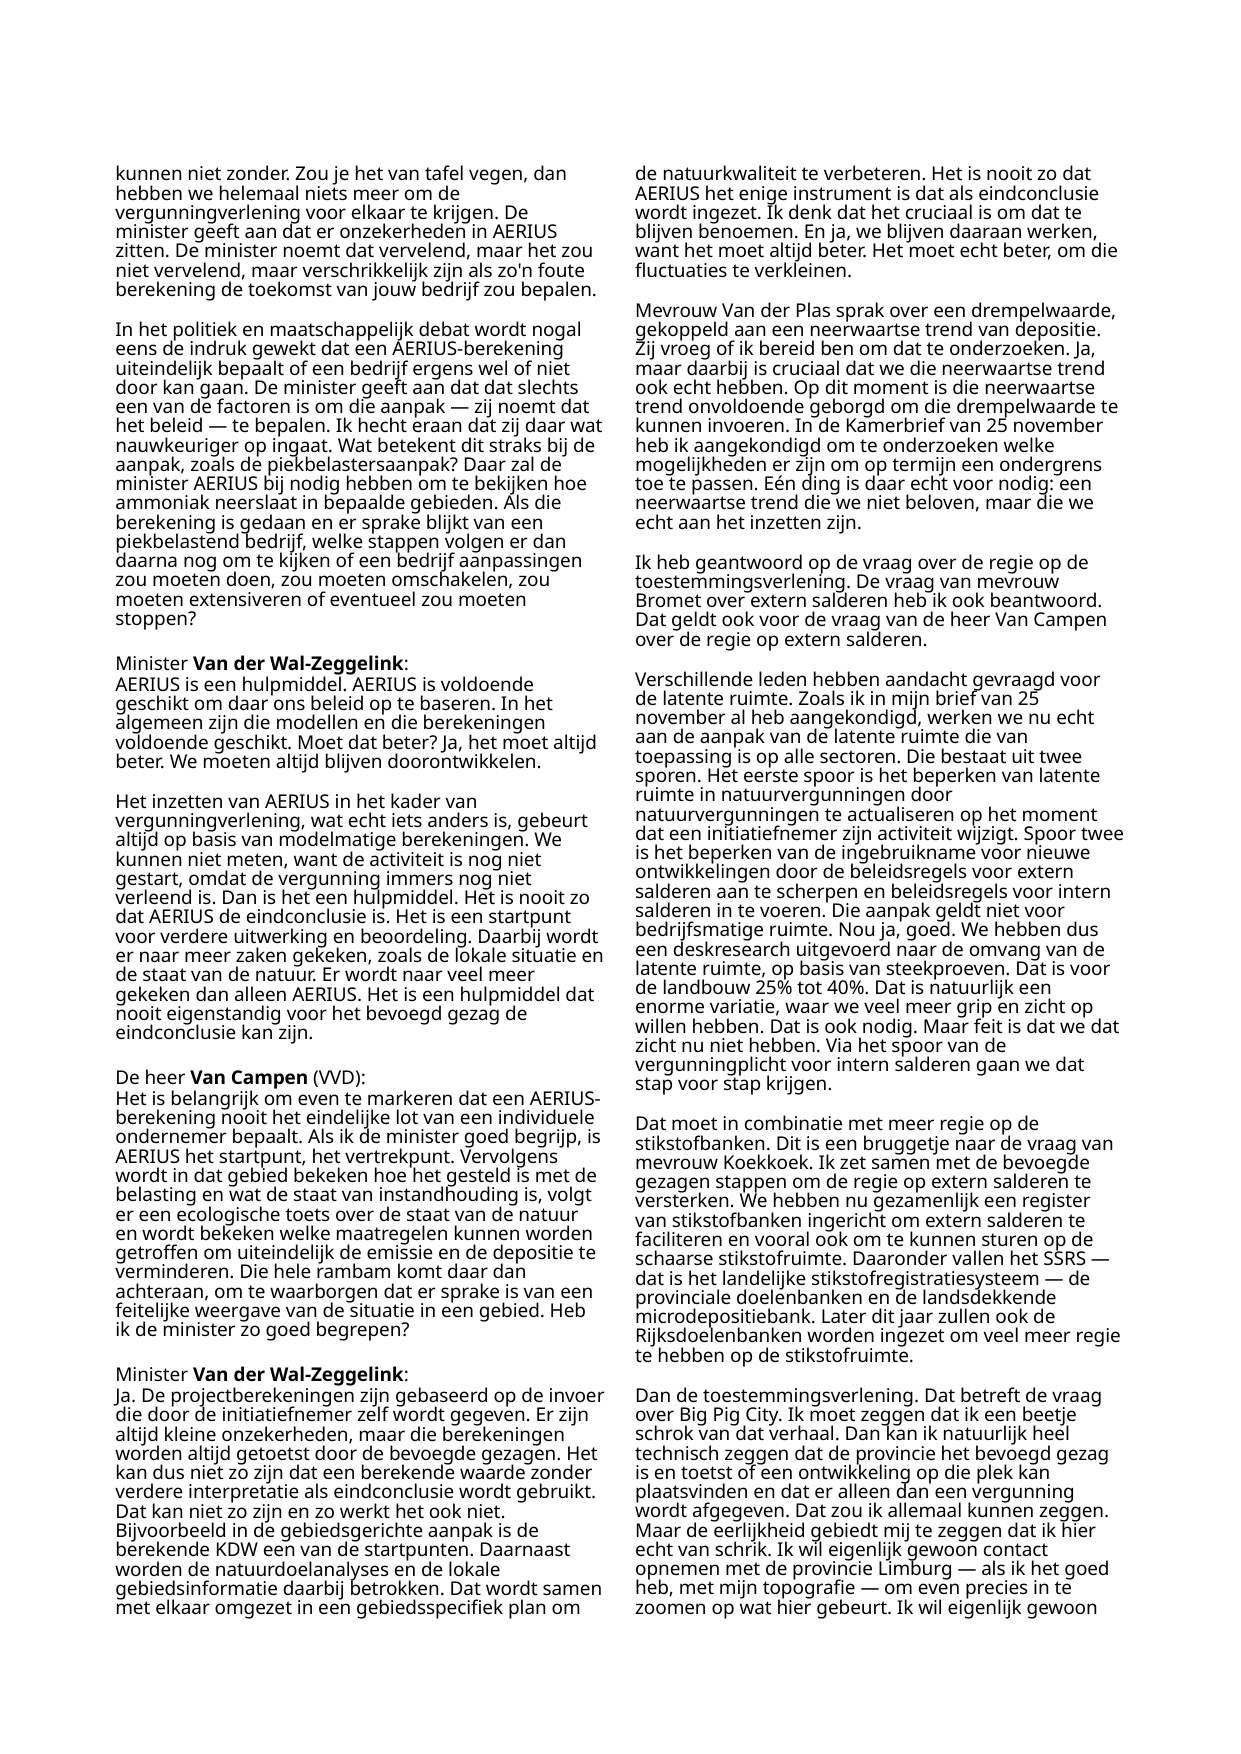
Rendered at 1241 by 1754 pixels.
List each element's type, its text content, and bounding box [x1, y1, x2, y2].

text De heer Van Campen (VVD): [115, 1064, 605, 1090]
text kunnen niet zonder. Zou je het van tafel vegen, dan hebben we helemaal niets meer om de vergunningverlening voor elkaar te krijgen. De minister geeft aan dat er onzekerheden in AERIUS zitten. De minister noemt dat vervelend, maar het zou niet vervelend, maar verschrikkelijk zijn als zo'n foute berekening de toekomst van jouw bedrijf zou bepalen. [115, 165, 605, 300]
text Dat moet in combinatie met meer regie op de stikstofbanken. Dit is een bruggetje naar de vraag van mevrouw Koekkoek. Ik zet samen met de bevoegde gezagen stappen om de regie op extern salderen te versterken. We hebben nu gezamenlijk een register van stikstofbanken ingericht om extern salderen te faciliteren en vooral ook om te kunnen sturen op de schaarse stikstofruimte. Daaronder vallen het SSRS — dat is het landelijke stikstofregistratiesysteem — de provinciale doelenbanken en de landsdekkende microdepositiebank. Later dit jaar zullen ook de Rijksdoelenbanken worden ingezet om veel meer regie te hebben op de stikstofruimte. [635, 1115, 1125, 1366]
text de natuurkwaliteit te verbeteren. Het is nooit zo dat AERIUS het enige instrument is dat als eindconclusie wordt ingezet. Ik denk dat het cruciaal is om dat te blijven benoemen. En ja, we blijven daaraan werken, want het moet altijd beter. Het moet echt beter, om die fluctuaties te verkleinen. [635, 165, 1125, 281]
text Ik heb geantwoord op de vraag over de regie op de toestemmingsverlening. De vraag van mevrouw Bromet over extern salderen heb ik ook beantwoord. Dat geldt ook voor de vraag van de heer Van Campen over de regie op extern salderen. [635, 554, 1125, 650]
text Dan de toestemmingsverlening. Dat betreft de vraag over Big Pig City. Ik moet zeggen dat ik een beetje schrok van dat verhaal. Dan kan ik natuurlijk heel technisch zeggen dat de provincie het bevoegd gezag is en toetst of een ontwikkeling op die plek kan plaatsvinden en dat er alleen dan een vergunning wordt afgegeven. Dat zou ik allemaal kunnen zeggen. Maar de eerlijkheid gebiedt mij te zeggen dat ik hier echt van schrik. Ik wil eigenlijk gewoon contact opnemen met de provincie Limburg — als ik het goed heb, met mijn topografie — om even precies in te zoomen op wat hier gebeurt. Ik wil eigenlijk gewoon [635, 1387, 1125, 1618]
text Ja. De projectberekeningen zijn gebaseerd op de invoer die door de initiatiefnemer zelf wordt gegeven. Er zijn altijd kleine onzekerheden, maar die berekeningen worden altijd getoetst door de bevoegde gezagen. Het kan dus niet zo zijn dat een berekende waarde zonder verdere interpretatie als eindconclusie wordt gebruikt. Dat kan niet zo zijn en zo werkt het ook niet. Bijvoorbeeld in de gebiedsgerichte aanpak is de berekende KDW een van de startpunten. Daarnaast worden de natuurdoelanalyses en de lokale gebiedsinformatie daarbij betrokken. Dat wordt samen met elkaar omgezet in een gebiedsspecifiek plan om [115, 1387, 605, 1618]
text Het inzetten van AERIUS in het kader van vergunningverlening, wat echt iets anders is, gebeurt altijd op basis van modelmatige berekeningen. We kunnen niet meten, want de activiteit is nog niet gestart, omdat de vergunning immers nog niet verleend is. Dan is het een hulpmiddel. Het is nooit zo dat AERIUS de eindconclusie is. Het is een startpunt voor verdere uitwerking en beoordeling. Daarbij wordt er naar meer zaken gekeken, zoals de lokale situatie en de staat van de natuur. Er wordt naar veel meer gekeken dan alleen AERIUS. Het is een hulpmiddel dat nooit eigenstandig voor het bevoegd gezag de eindconclusie kan zijn. [115, 793, 605, 1043]
text Mevrouw Van der Plas sprak over een drempelwaarde, gekoppeld aan een neerwaartse trend van depositie. Zij vroeg of ik bereid ben om dat te onderzoeken. Ja, maar daarbij is cruciaal dat we die neerwaartse trend ook echt hebben. Op dit moment is die neerwaartse trend onvoldoende geborgd om die drempelwaarde te kunnen invoeren. In de Kamerbrief van 25 november heb ik aangekondigd om te onderzoeken welke mogelijkheden er zijn om op termijn een ondergrens toe te passen. Eén ding is daar echt voor nodig: een neerwaartse trend die we niet beloven, maar die we echt aan het inzetten zijn. [635, 302, 1125, 533]
text Minister Van der Wal-Zeggelink: [115, 1361, 605, 1387]
text Verschillende leden hebben aandacht gevraagd voor de latente ruimte. Zoals ik in mijn brief van 25 november al heb aangekondigd, werken we nu echt aan de aanpak van de latente ruimte die van toepassing is op alle sectoren. Die bestaat uit twee sporen. Het eerste spoor is het beperken van latente ruimte in natuurvergunningen door natuurvergunningen te actualiseren op het moment dat een initiatiefnemer zijn activiteit wijzigt. Spoor twee is het beperken van de ingebruikname voor nieuwe ontwikkelingen door de beleidsregels voor extern salderen aan te scherpen en beleidsregels voor intern salderen in te voeren. Die aanpak geldt niet voor bedrijfsmatige ruimte. Nou ja, goed. We hebben dus een deskresearch uitgevoerd naar de omvang van de latente ruimte, op basis van steekproeven. Dat is voor de landbouw 25% tot 40%. Dat is natuurlijk een enorme variatie, waar we veel meer grip en zicht op willen hebben. Dat is ook nodig. Maar feit is dat we dat zicht nu niet hebben. Via het spoor van de vergunningplicht voor intern salderen gaan we dat stap voor stap krijgen. [635, 671, 1125, 1095]
text Het is belangrijk om even te markeren dat een AERIUS-berekening nooit het eindelijke lot van een individuele ondernemer bepaalt. Als ik de minister goed begrijp, is AERIUS het startpunt, het vertrekpunt. Vervolgens wordt in dat gebied bekeken hoe het gesteld is met de belasting en wat de staat van instandhouding is, volgt er een ecologische toets over de staat van de natuur en wordt bekeken welke maatregelen kunnen worden getroffen om uiteindelijk de emissie en de depositie te verminderen. Die hele rambam komt daar dan achteraan, om te waarborgen dat er sprake is van een feitelijke weergave van de situatie in een gebied. Heb ik de minister zo goed begrepen? [115, 1090, 605, 1341]
text Minister Van der Wal-Zeggelink: [115, 650, 605, 676]
text In het politiek en maatschappelijk debat wordt nogal eens de indruk gewekt dat een AERIUS-berekening uiteindelijk bepaalt of een bedrijf ergens wel of niet door kan gaan. De minister geeft aan dat dat slechts een van de factoren is om die aanpak — zij noemt dat het beleid — te bepalen. Ik hecht eraan dat zij daar wat nauwkeuriger op ingaat. Wat betekent dit straks bij de aanpak, zoals de piekbelastersaanpak? Daar zal de minister AERIUS bij nodig hebben om te bekijken hoe ammoniak neerslaat in bepaalde gebieden. Als die berekening is gedaan en er sprake blijkt van een piekbelastend bedrijf, welke stappen volgen er dan daarna nog om te kijken of een bedrijf aanpassingen zou moeten doen, zou moeten omschakelen, zou moeten extensiveren of eventueel zou moeten stoppen? [115, 321, 605, 629]
text AERIUS is een hulpmiddel. AERIUS is voldoende geschikt om daar ons beleid op te baseren. In het algemeen zijn die modellen en die berekeningen voldoende geschikt. Moet dat beter? Ja, het moet altijd beter. We moeten altijd blijven doorontwikkelen. [115, 676, 605, 772]
